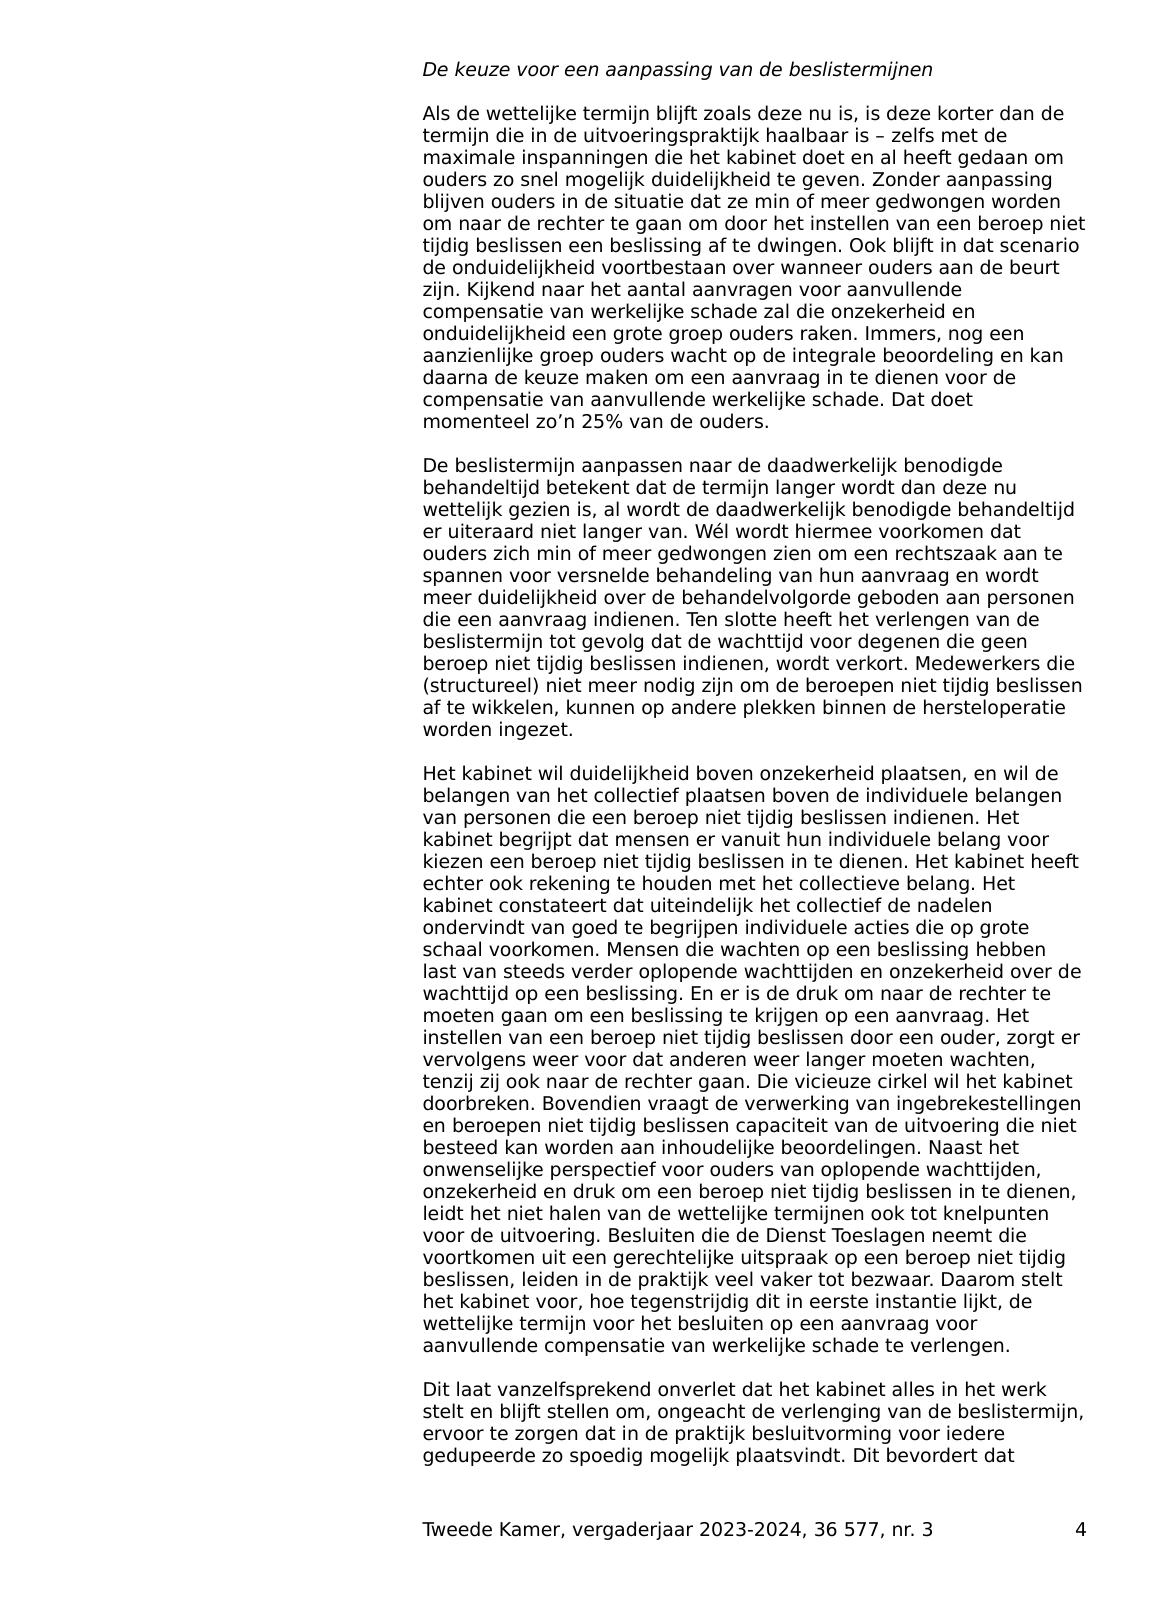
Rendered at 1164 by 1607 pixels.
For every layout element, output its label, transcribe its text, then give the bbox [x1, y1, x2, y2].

text Dit laat vanzelfsprekend onverlet dat het kabinet alles in het werk stelt en blijft stellen om, ongeacht de verlenging van de beslistermijn, ervoor te zorgen dat in de praktijk besluitvorming voor iedere gedupeerde zo spoedig mogelijk plaatsvindt. Dit bevordert dat [422, 1379, 1087, 1467]
text Als de wettelijke termijn blijft zoals deze nu is, is deze korter dan de termijn die in de uitvoeringspraktijk haalbaar is – zelfs met de maximale inspanningen die het kabinet doet en al heeft gedaan om ouders zo snel mogelijk duidelijkheid te geven. Zonder aanpassing blijven ouders in de situatie dat ze min of meer gedwongen worden om naar de rechter te gaan om door het instellen van een beroep niet tijdig beslissen een beslissing af te dwingen. Ook blijft in dat scenario de onduidelijkheid voortbestaan over wanneer ouders aan de beurt zijn. Kijkend naar het aantal aanvragen voor aanvullende compensatie van werkelijke schade zal die onzekerheid en onduidelijkheid een grote groep ouders raken. Immers, nog een aanzienlijke groep ouders wacht op de integrale beoordeling en kan daarna de keuze maken om een aanvraag in te dienen voor de compensatie van aanvullende werkelijke schade. Dat doet momenteel zo’n 25% van de ouders. [422, 103, 1087, 433]
text De beslistermijn aanpassen naar de daadwerkelijk benodigde behandeltijd betekent dat de termijn langer wordt dan deze nu wettelijk gezien is, al wordt de daadwerkelijk benodigde behandeltijd er uiteraard niet langer van. Wél wordt hiermee voorkomen dat ouders zich min of meer gedwongen zien om een rechtszaak aan te spannen voor versnelde behandeling van hun aanvraag en wordt meer duidelijkheid over de behandelvolgorde geboden aan personen die een aanvraag indienen. Ten slotte heeft het verlengen van de beslistermijn tot gevolg dat de wachttijd voor degenen die geen beroep niet tijdig beslissen indienen, wordt verkort. Medewerkers die (structureel) niet meer nodig zijn om de beroepen niet tijdig beslissen af te wikkelen, kunnen op andere plekken binnen de hersteloperatie worden ingezet. [422, 455, 1087, 741]
subtitle De keuze voor een aanpassing van de beslistermijnen [422, 59, 1087, 81]
text Het kabinet wil duidelijkheid boven onzekerheid plaatsen, en wil de belangen van het collectief plaatsen boven de individuele belangen van personen die een beroep niet tijdig beslissen indienen. Het kabinet begrijpt dat mensen er vanuit hun individuele belang voor kiezen een beroep niet tijdig beslissen in te dienen. Het kabinet heeft echter ook rekening te houden met het collectieve belang. Het kabinet constateert dat uiteindelijk het collectief de nadelen ondervindt van goed te begrijpen individuele acties die op grote schaal voorkomen. Mensen die wachten op een beslissing hebben last van steeds verder oplopende wachttijden en onzekerheid over de wachttijd op een beslissing. En er is de druk om naar de rechter te moeten gaan om een beslissing te krijgen op een aanvraag. Het instellen van een beroep niet tijdig beslissen door een ouder, zorgt er vervolgens weer voor dat anderen weer langer moeten wachten, tenzij zij ook naar de rechter gaan. Die vicieuze cirkel wil het kabinet doorbreken. Bovendien vraagt de verwerking van ingebrekestellingen en beroepen niet tijdig beslissen capaciteit van de uitvoering die niet besteed kan worden aan inhoudelijke beoordelingen. Naast het onwenselijke perspectief voor ouders van oplopende wachttijden, onzekerheid en druk om een beroep niet tijdig beslissen in te dienen, leidt het niet halen van de wettelijke termijnen ook tot knelpunten voor de uitvoering. Besluiten die de Dienst Toeslagen neemt die voortkomen uit een gerechtelijke uitspraak op een beroep niet tijdig beslissen, leiden in de praktijk veel vaker tot bezwaar. Daarom stelt het kabinet voor, hoe tegenstrijdig dit in eerste instantie lijkt, de wettelijke termijn voor het besluiten op een aanvraag voor aanvullende compensatie van werkelijke schade te verlengen. [422, 763, 1087, 1356]
